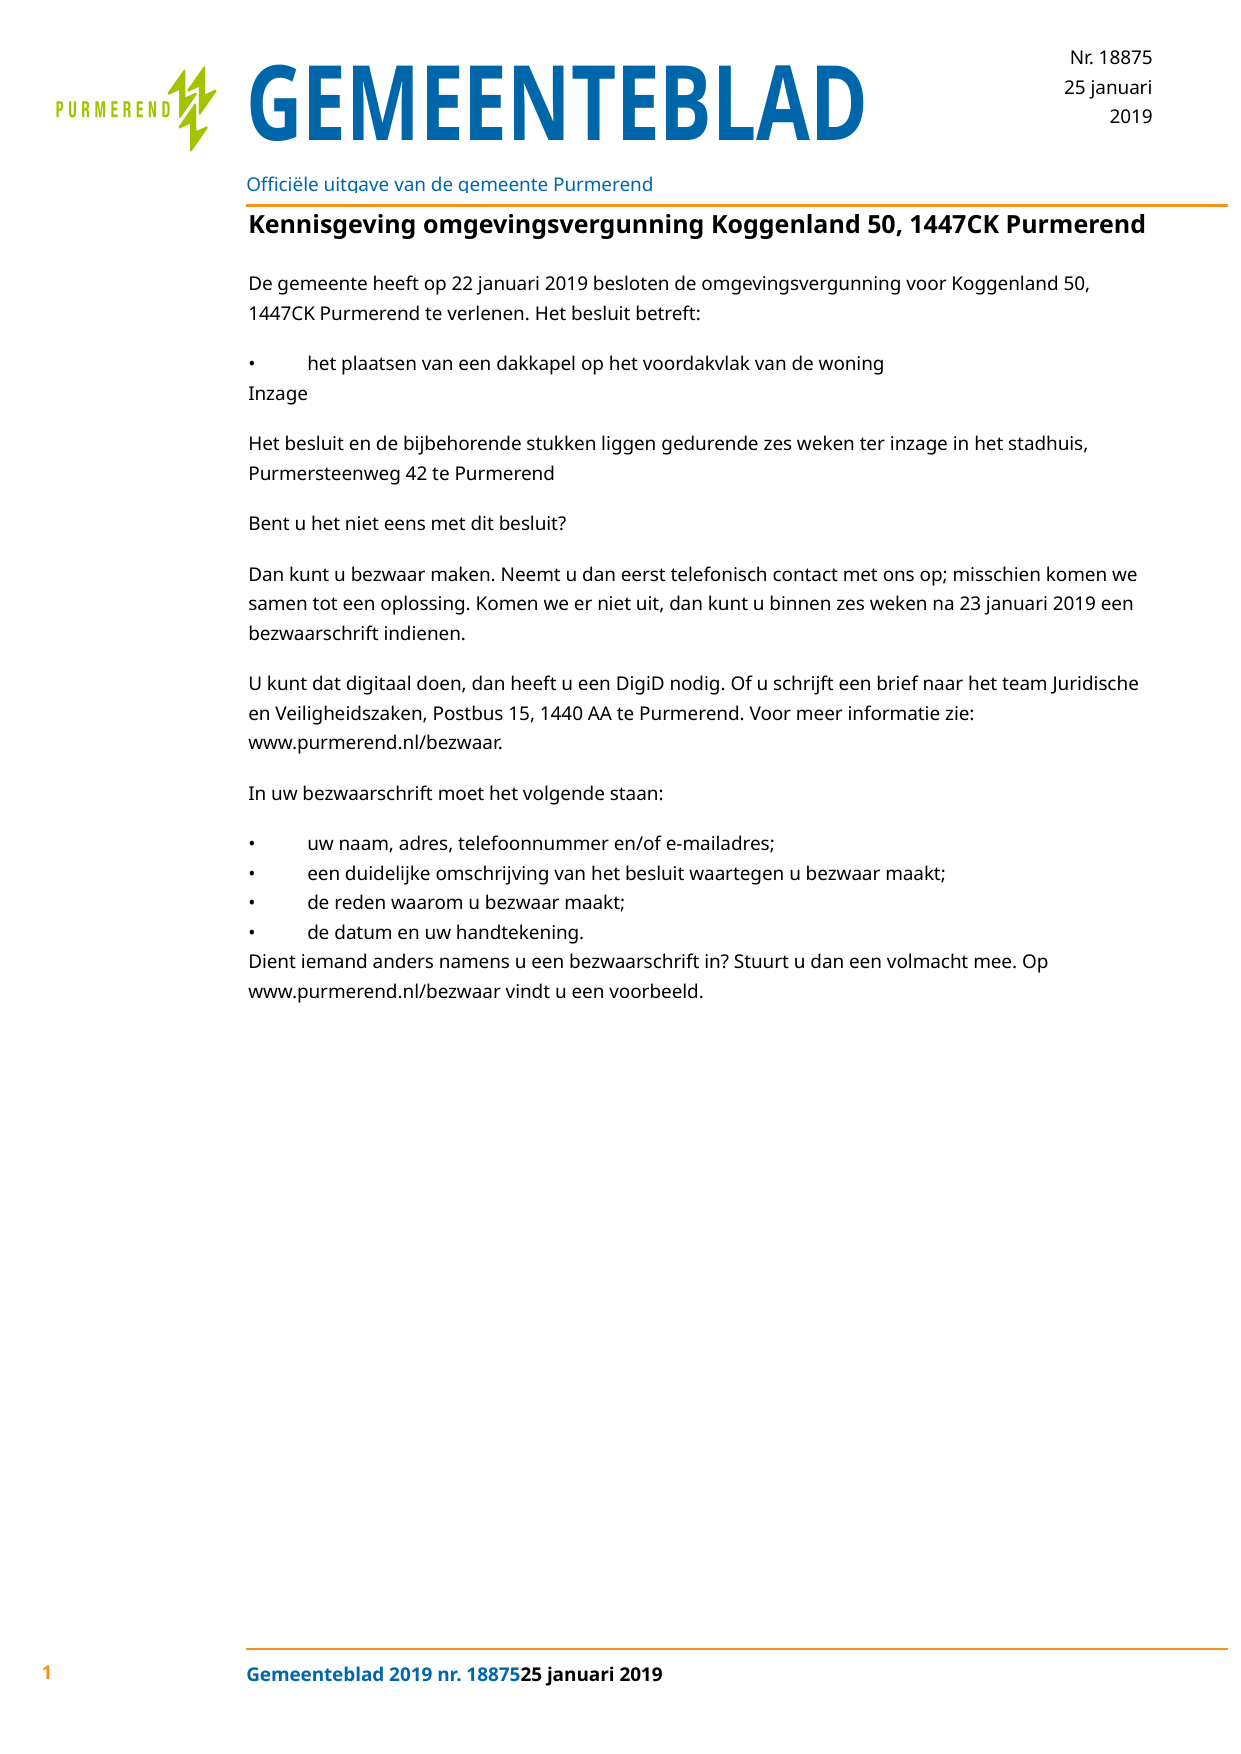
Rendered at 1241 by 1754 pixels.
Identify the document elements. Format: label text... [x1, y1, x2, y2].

list een duidelijke omschrijving van het besluit waartegen u bezwaar maakt; [248, 860, 1152, 886]
list het plaatsen van een dakkapel op het voordakvlak van de woning [248, 350, 1152, 376]
text Het besluit en de bijbehorende stukken liggen gedurende zes weken ter inzage in het stadhuis, Purmersteenweg 42 te Purmerend [248, 430, 1152, 486]
text Kennisgeving omgevingsvergunning Koggenland 50, 1447CK Purmerend [248, 207, 1152, 241]
text Dient iemand anders namens u een bezwaarschrift in? Stuurt u dan een volmacht mee. Op www.purmerend.nl/bezwaar vindt u een voorbeeld. [248, 949, 1152, 1004]
picture [41, 47, 231, 172]
text De gemeente heeft op 22 januari 2019 besloten de omgevingsvergunning voor Koggenland 50, 1447CK Purmerend te verlenen. Het besluit betreft: [248, 270, 1152, 326]
list uw naam, adres, telefoonnummer en/of e-mailadres; [248, 830, 1152, 856]
text In uw bezwaarschrift moet het volgende staan: [248, 780, 1152, 806]
text Dan kunt u bezwaar maken. Neemt u dan eerst telefonisch contact met ons op; misschien komen we samen tot een oplossing. Komen we er niet uit, dan kunt u binnen zes weken na 23 januari 2019 een bezwaarschrift indienen. [248, 561, 1152, 646]
list de datum en uw handtekening. [248, 919, 1152, 945]
text U kunt dat digitaal doen, dan heeft u een DigiD nodig. Of u schrijft een brief naar het team Juridische en Veiligheidszaken, Postbus 15, 1440 AA te Purmerend. Voor meer informatie zie: www.purmerend.nl/bezwaar. [248, 670, 1152, 755]
list de reden waarom u bezwaar maakt; [248, 889, 1152, 915]
text Inzage [248, 380, 1152, 406]
text Bent u het niet eens met dit besluit? [248, 510, 1152, 536]
